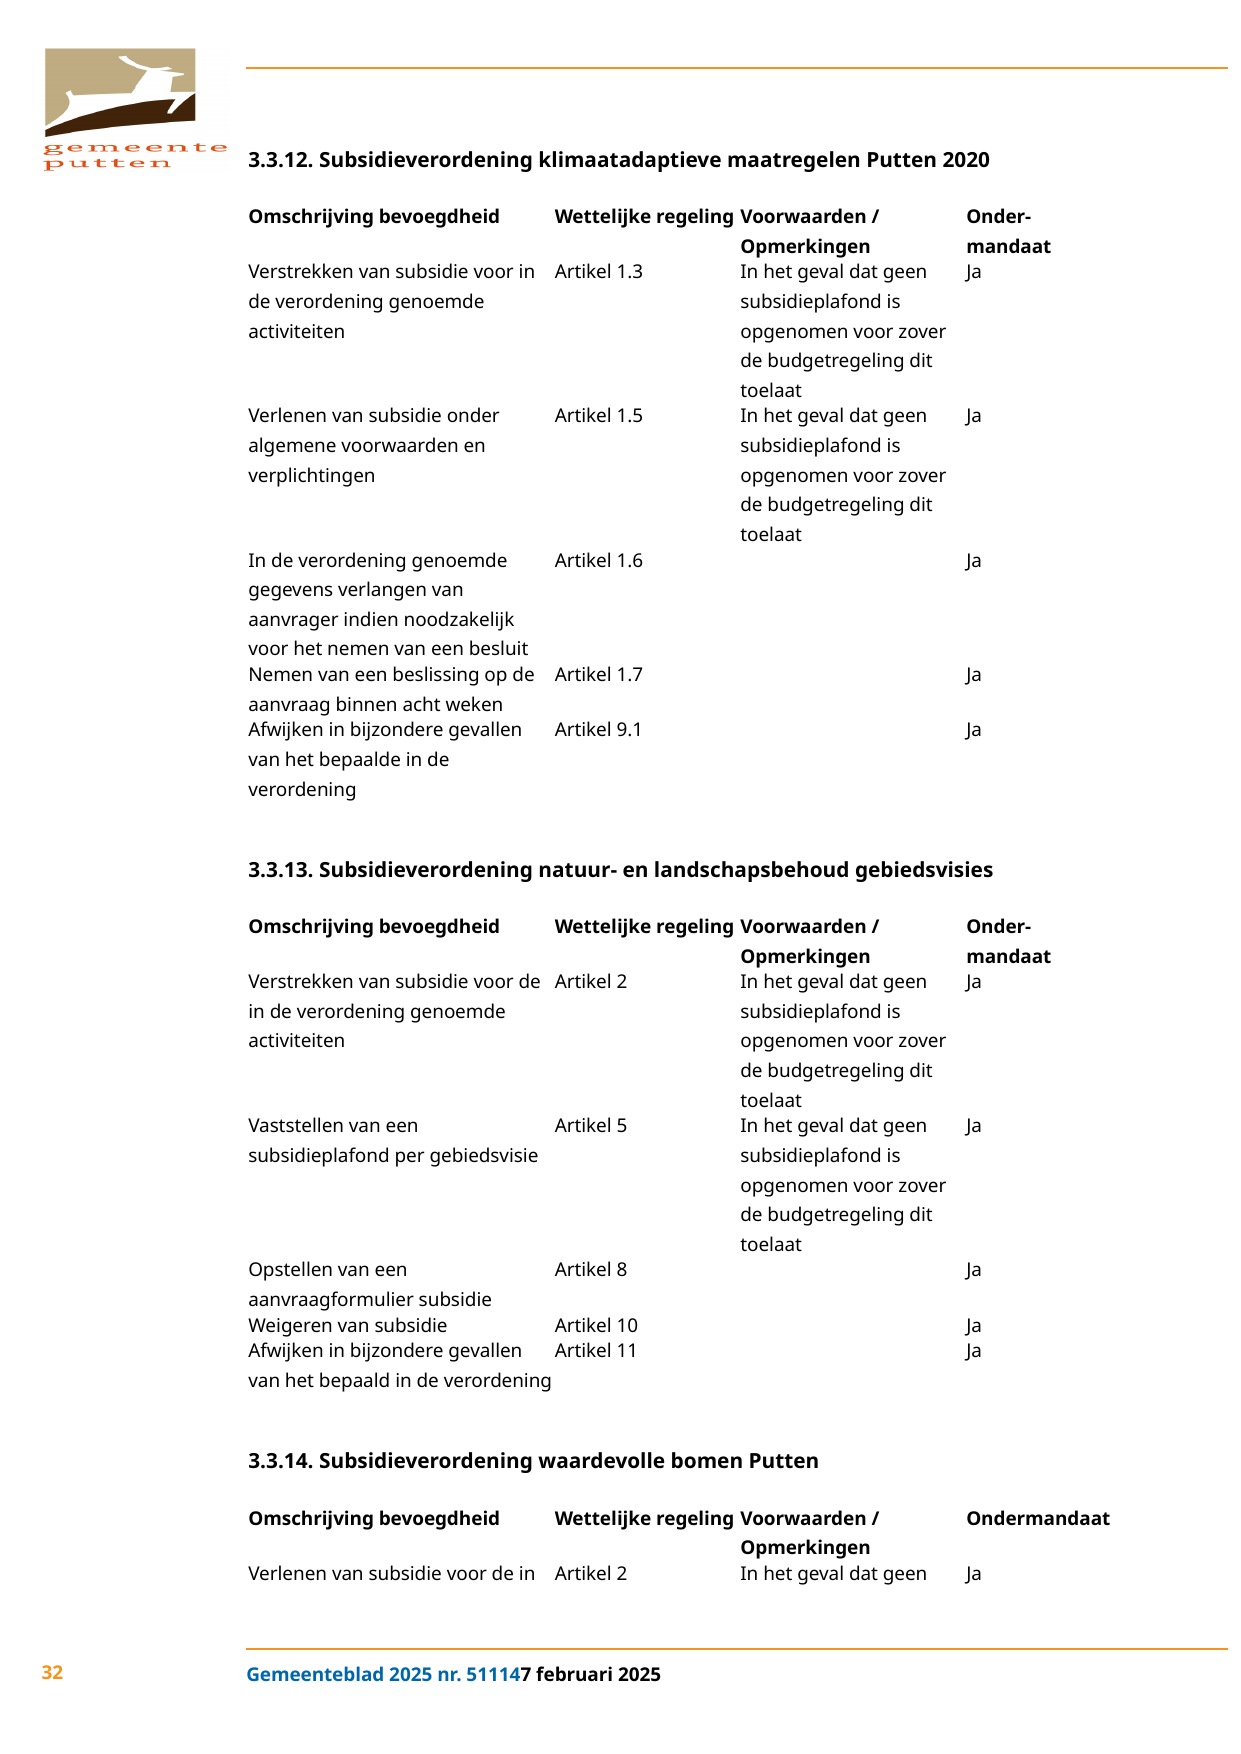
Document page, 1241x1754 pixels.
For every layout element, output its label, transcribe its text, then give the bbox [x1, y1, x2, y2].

table_cell [740, 547, 966, 661]
table_cell Nemen van een beslissing op de aanvraag binnen acht weken [248, 661, 554, 717]
table_cell Ja [966, 259, 1152, 403]
table_header Wettelijke regeling [555, 203, 740, 259]
table_cell Ja [966, 717, 1152, 801]
table_cell [740, 1257, 966, 1312]
table_cell Artikel 8 [555, 1257, 740, 1312]
table_cell In het geval dat geen subsidieplafond is opgenomen voor zover de budgetregeling dit toelaat [740, 403, 966, 547]
table_cell Verstrekken van subsidie voor de in de verordening genoemde activiteiten [248, 969, 554, 1113]
table_cell Verstrekken van subsidie voor in de verordening genoemde activiteiten [248, 259, 554, 403]
table_cell Artikel 5 [555, 1113, 740, 1257]
table_cell Artikel 1.7 [555, 661, 740, 717]
table_header Wettelijke regeling [555, 1505, 740, 1560]
text 3.3.14. Subsidieverordening waardevolle bomen Putten [248, 1447, 1152, 1475]
table_cell In het geval dat geen [740, 1560, 966, 1586]
table_cell Artikel 11 [555, 1338, 740, 1393]
table_cell Artikel 10 [555, 1312, 740, 1338]
table_cell Artikel 9.1 [555, 717, 740, 801]
table_header Wettelijke regeling [555, 913, 740, 968]
table_cell Weigeren van subsidie [248, 1312, 554, 1338]
table_cell Artikel 1.5 [555, 403, 740, 547]
table_cell Ja [966, 1560, 1152, 1586]
table_cell Ja [966, 1113, 1152, 1257]
table_header Omschrijving bevoegdheid [248, 1505, 554, 1560]
table_cell [740, 661, 966, 717]
table_cell Ja [966, 661, 1152, 717]
table_cell [740, 1312, 966, 1338]
table_header Voorwaarden / Opmerkingen [740, 913, 966, 968]
table_cell In de verordening genoemde gegevens verlangen van aanvrager indien noodzakelijk voor het nemen van een besluit [248, 547, 554, 661]
table_cell [740, 1338, 966, 1393]
table_cell Artikel 1.6 [555, 547, 740, 661]
text 3.3.13. Subsidieverordening natuur- en landschapsbehoud gebiedsvisies [248, 855, 1152, 883]
table_header Ondermandaat [966, 1505, 1152, 1560]
table_cell In het geval dat geen subsidieplafond is opgenomen voor zover de budgetregeling dit toelaat [740, 259, 966, 403]
table_cell Artikel 2 [555, 969, 740, 1113]
table_header Omschrijving bevoegdheid [248, 913, 554, 968]
table_cell Ja [966, 1312, 1152, 1338]
table_header Omschrijving bevoegdheid [248, 203, 554, 259]
table_cell Ja [966, 403, 1152, 547]
picture [41, 47, 231, 172]
table_cell Artikel 1.3 [555, 259, 740, 403]
table_cell [740, 717, 966, 801]
table_cell In het geval dat geen subsidieplafond is opgenomen voor zover de budgetregeling dit toelaat [740, 1113, 966, 1257]
table_header Voorwaarden / Opmerkingen [740, 203, 966, 259]
table_cell Ja [966, 547, 1152, 661]
table_cell Ja [966, 1257, 1152, 1312]
table_cell Artikel 2 [555, 1560, 740, 1586]
table_cell Verlenen van subsidie onder algemene voorwaarden en verplichtingen [248, 403, 554, 547]
table_header Voorwaarden / Opmerkingen [740, 1505, 966, 1560]
table_cell Afwijken in bijzondere gevallen van het bepaald in de verordening [248, 1338, 554, 1393]
table_cell Afwijken in bijzondere gevallen van het bepaalde in de verordening [248, 717, 554, 801]
table_cell Vaststellen van een subsidieplafond per gebiedsvisie [248, 1113, 554, 1257]
table_cell Ja [966, 969, 1152, 1113]
table_cell Ja [966, 1338, 1152, 1393]
table_cell Verlenen van subsidie voor de in [248, 1560, 554, 1586]
text 3.3.12. Subsidieverordening klimaatadaptieve maatregelen Putten 2020 [248, 145, 1152, 174]
table_header Onder- mandaat [966, 203, 1152, 259]
table_cell In het geval dat geen subsidieplafond is opgenomen voor zover de budgetregeling dit toelaat [740, 969, 966, 1113]
table_cell Opstellen van een aanvraagformulier subsidie [248, 1257, 554, 1312]
table_header Onder- mandaat [966, 913, 1152, 968]
